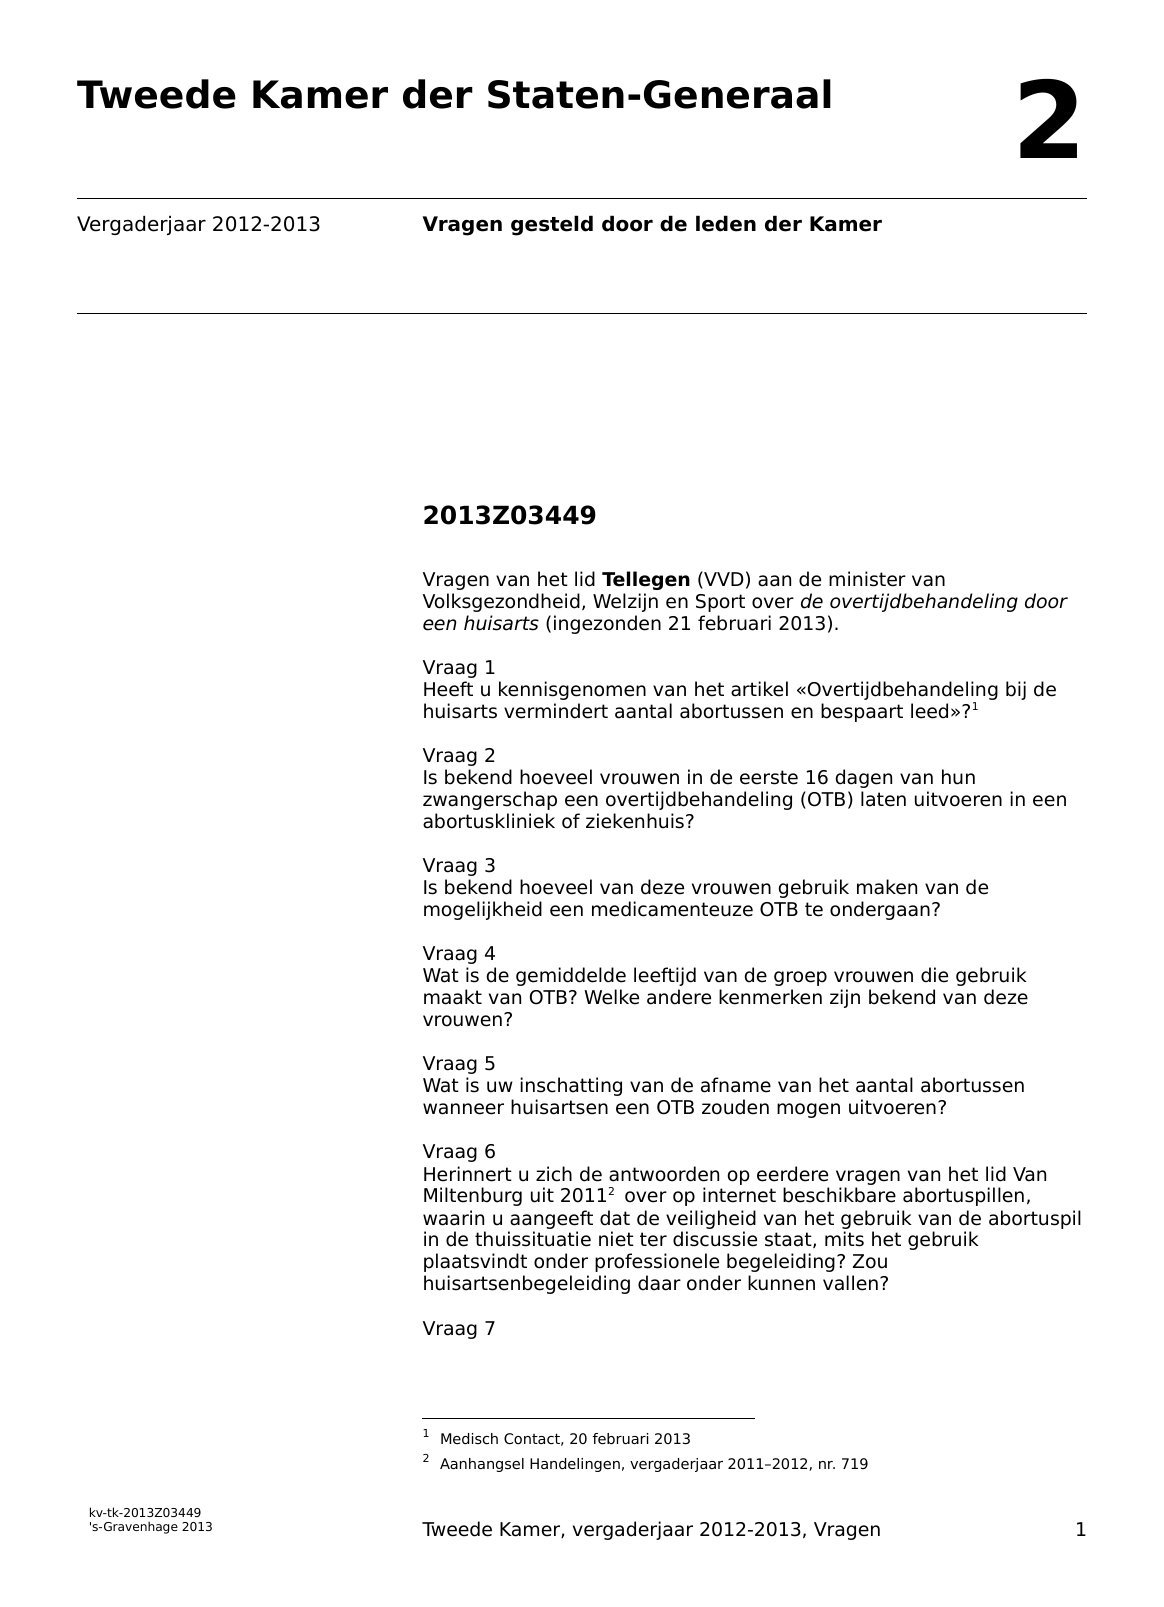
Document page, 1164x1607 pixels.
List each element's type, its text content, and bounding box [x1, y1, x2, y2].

text Vraag 7 [422, 1317, 1087, 1339]
text kv-tk-2013Z03449 [88, 1506, 323, 1520]
text 's-Gravenhage 2013 [88, 1520, 323, 1534]
text Is bekend hoeveel vrouwen in de eerste 16 dagen van hun zwangerschap een overtijdbehandeling (OTB) laten uitvoeren in een abortuskliniek of ziekenhuis? [422, 767, 1087, 833]
text Vraag 1 [422, 657, 1087, 679]
text Vragen van het lid Tellegen (VVD) aan de minister van Volksgezondheid, Welzijn en Sport over de overtijdbehandeling door een huisarts (ingezonden 21 februari 2013). [422, 569, 1087, 635]
text 2013Z03449 [422, 501, 1087, 531]
text Wat is de gemiddelde leeftijd van de groep vrouwen die gebruik maakt van OTB? Welke andere kenmerken zijn bekend van deze vrouwen? [422, 965, 1087, 1031]
text Vraag 4 [422, 943, 1087, 965]
table_cell Vergaderjaar 2012-2013 [77, 199, 422, 313]
text Herinnert u zich de antwoorden op eerdere vragen van het lid Van Miltenburg uit 2011 over op internet beschikbare abortuspillen, waarin u aangeeft dat de veiligheid van het gebruik van de abortuspil in de thuissituatie niet ter discussie staat, mits het gebruik plaatsvindt onder professionele begeleiding? Zou huisartsenbegeleiding daar onder kunnen vallen? [422, 1163, 1087, 1295]
text Wat is uw inschatting van de afname van het aantal abortussen wanneer huisartsen een OTB zouden mogen uitvoeren? [422, 1075, 1087, 1119]
text Medisch Contact, 20 februari 2013 [422, 1427, 1087, 1449]
text Aanhangsel Handelingen, vergaderjaar 2011–2012, nr. 719 [422, 1452, 1087, 1474]
text Vraag 5 [422, 1053, 1087, 1075]
text Vraag 3 [422, 855, 1087, 877]
text Is bekend hoeveel van deze vrouwen gebruik maken van de mogelijkheid een medicamenteuze OTB te ondergaan? [422, 877, 1087, 921]
table_header Tweede Kamer der Staten-Generaal [77, 59, 886, 198]
table_header 2 [886, 59, 1087, 198]
table_cell Vragen gesteld door de leden der Kamer [422, 199, 1087, 313]
text Vraag 6 [422, 1141, 1087, 1163]
text Vraag 2 [422, 745, 1087, 767]
text Heeft u kennisgenomen van het artikel «Overtijdbehandeling bij de huisarts vermindert aantal abortussen en bespaart leed»? [422, 679, 1087, 723]
